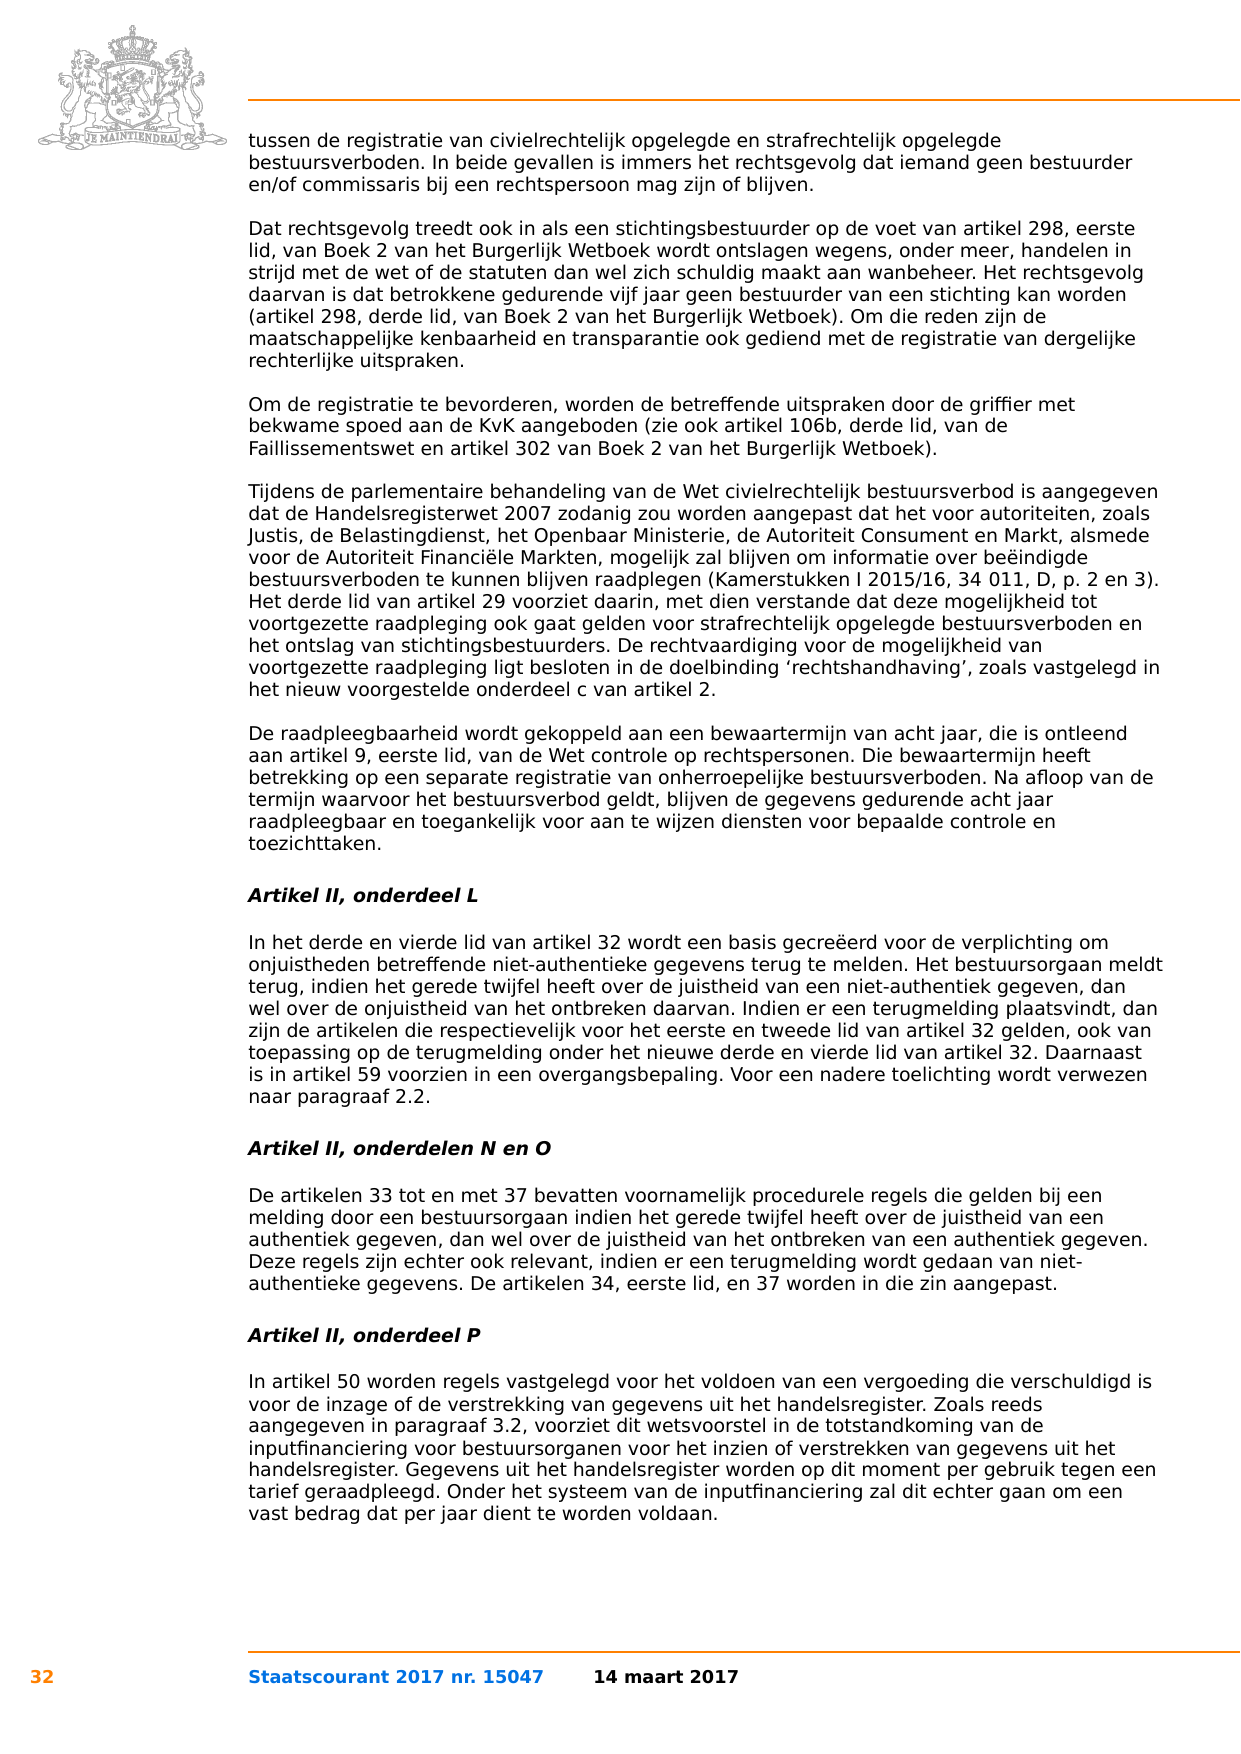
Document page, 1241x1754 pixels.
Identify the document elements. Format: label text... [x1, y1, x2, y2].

subtitle Artikel II, onderdeel P [248, 1324, 1163, 1346]
subtitle Artikel II, onderdeel L [248, 885, 1163, 907]
subtitle Artikel II, onderdelen N en O [248, 1138, 1163, 1159]
text In het derde en vierde lid van artikel 32 wordt een basis gecreëerd voor de verplichting om onjuistheden betreffende niet-authentieke gegevens terug te melden. Het bestuursorgaan meldt terug, indien het gerede twijfel heeft over de juistheid van een niet-authentiek gegeven, dan wel over de onjuistheid van het ontbreken daarvan. Indien er een terugmelding plaatsvindt, dan zijn de artikelen die respectievelijk voor het eerste en tweede lid van artikel 32 gelden, ook van toepassing op de terugmelding onder het nieuwe derde en vierde lid van artikel 32. Daarnaast is in artikel 59 voorzien in een overgangsbepaling. Voor een nadere toelichting wordt verwezen naar paragraaf 2.2. [248, 932, 1163, 1108]
picture [38, 25, 227, 150]
text Tijdens de parlementaire behandeling van de Wet civielrechtelijk bestuursverbod is aangegeven dat de Handelsregisterwet 2007 zodanig zou worden aangepast dat het voor autoriteiten, zoals Justis, de Belastingdienst, het Openbaar Ministerie, de Autoriteit Consument en Markt, alsmede voor de Autoriteit Financiële Markten, mogelijk zal blijven om informatie over beëindigde bestuursverboden te kunnen blijven raadplegen (Kamerstukken I 2015/16, 34 011, D, p. 2 en 3). Het derde lid van artikel 29 voorziet daarin, met dien verstande dat deze mogelijkheid tot voortgezette raadpleging ook gaat gelden voor strafrechtelijk opgelegde bestuursverboden en het ontslag van stichtingsbestuurders. De rechtvaardiging voor de mogelijkheid van voortgezette raadpleging ligt besloten in de doelbinding ‘rechtshandhaving’, zoals vastgelegd in het nieuw voorgestelde onderdeel c van artikel 2. [248, 481, 1163, 701]
text Dat rechtsgevolg treedt ook in als een stichtingsbestuurder op de voet van artikel 298, eerste lid, van Boek 2 van het Burgerlijk Wetboek wordt ontslagen wegens, onder meer, handelen in strijd met de wet of de statuten dan wel zich schuldig maakt aan wanbeheer. Het rechtsgevolg daarvan is dat betrokkene gedurende vijf jaar geen bestuurder van een stichting kan worden (artikel 298, derde lid, van Boek 2 van het Burgerlijk Wetboek). Om die reden zijn de maatschappelijke kenbaarheid en transparantie ook gediend met de registratie van dergelijke rechterlijke uitspraken. [248, 218, 1163, 372]
text tussen de registratie van civielrechtelijk opgelegde en strafrechtelijk opgelegde bestuursverboden. In beide gevallen is immers het rechtsgevolg dat iemand geen bestuurder en/of commissaris bij een rechtspersoon mag zijn of blijven. [248, 130, 1163, 196]
text Om de registratie te bevorderen, worden de betreffende uitspraken door de griffier met bekwame spoed aan de KvK aangeboden (zie ook artikel 106b, derde lid, van de Faillissementswet en artikel 302 van Boek 2 van het Burgerlijk Wetboek). [248, 393, 1163, 459]
text De artikelen 33 tot en met 37 bevatten voornamelijk procedurele regels die gelden bij een melding door een bestuursorgaan indien het gerede twijfel heeft over de juistheid van een authentiek gegeven, dan wel over de juistheid van het ontbreken van een authentiek gegeven. Deze regels zijn echter ook relevant, indien er een terugmelding wordt gedaan van niet-authentieke gegevens. De artikelen 34, eerste lid, en 37 worden in die zin aangepast. [248, 1184, 1163, 1294]
text De raadpleegbaarheid wordt gekoppeld aan een bewaartermijn van acht jaar, die is ontleend aan artikel 9, eerste lid, van de Wet controle op rechtspersonen. Die bewaartermijn heeft betrekking op een separate registratie van onherroepelijke bestuursverboden. Na afloop van de termijn waarvoor het bestuursverbod geldt, blijven de gegevens gedurende acht jaar raadpleegbaar en toegankelijk voor aan te wijzen diensten voor bepaalde controle en toezichttaken. [248, 723, 1163, 855]
text In artikel 50 worden regels vastgelegd voor het voldoen van een vergoeding die verschuldigd is voor de inzage of de verstrekking van gegevens uit het handelsregister. Zoals reeds aangegeven in paragraaf 3.2, voorziet dit wetsvoorstel in de totstandkoming van de inputfinanciering voor bestuursorganen voor het inzien of verstrekken van gegevens uit het handelsregister. Gegevens uit het handelsregister worden op dit moment per gebruik tegen een tarief geraadpleegd. Onder het systeem van de inputfinanciering zal dit echter gaan om een vast bedrag dat per jaar dient te worden voldaan. [248, 1371, 1163, 1525]
